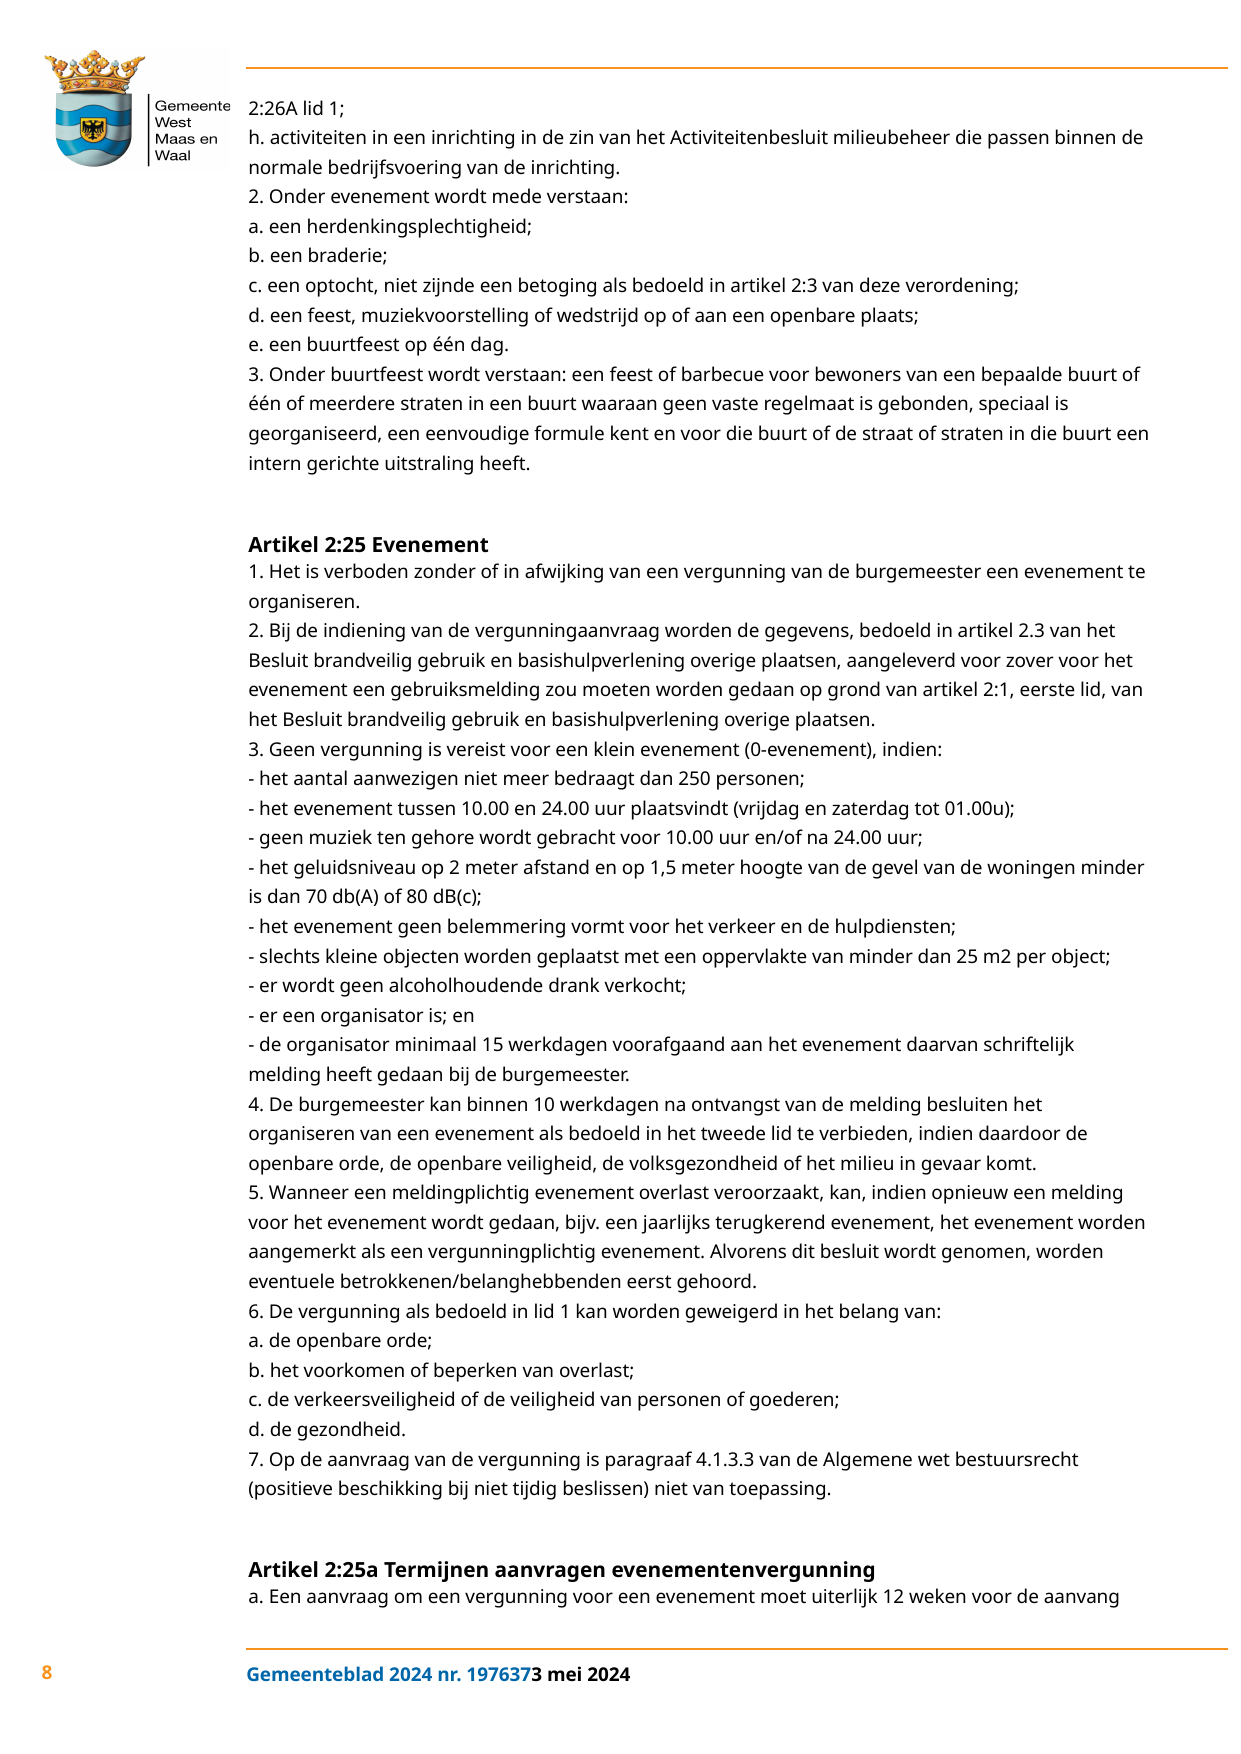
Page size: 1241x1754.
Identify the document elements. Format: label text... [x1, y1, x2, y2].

text - het aantal aanwezigen niet meer bedraagt dan 250 personen; [248, 765, 1152, 791]
text 3. Geen vergunning is vereist voor een klein evenement (0-evenement), indien: [248, 736, 1152, 761]
text d. een feest, muziekvoorstelling of wedstrijd op of aan een openbare plaats; [248, 302, 1152, 328]
text 2:26A lid 1; [248, 95, 1152, 121]
text Artikel 2:25a Termijnen aanvragen evenementenvergunning [248, 1555, 1152, 1584]
text - het evenement tussen 10.00 en 24.00 uur plaatsvindt (vrijdag en zaterdag tot 01.00u); [248, 795, 1152, 821]
text 7. Op de aanvraag van de vergunning is paragraaf 4.1.3.3 van de Algemene wet bestuursrecht (positieve beschikking bij niet tijdig beslissen) niet van toepassing. [248, 1446, 1152, 1501]
text b. het voorkomen of beperken van overlast; [248, 1357, 1152, 1383]
text 4. De burgemeester kan binnen 10 werkdagen na ontvangst van de melding besluiten het organiseren van een evenement als bedoeld in het tweede lid te verbieden, indien daardoor de openbare orde, de openbare veiligheid, de volksgezondheid of het milieu in gevaar komt. [248, 1091, 1152, 1176]
text - slechts kleine objecten worden geplaatst met een oppervlakte van minder dan 25 m2 per object; [248, 943, 1152, 968]
text 2. Onder evenement wordt mede verstaan: [248, 183, 1152, 209]
text - het evenement geen belemmering vormt voor het verkeer en de hulpdiensten; [248, 913, 1152, 939]
text - het geluidsniveau op 2 meter afstand en op 1,5 meter hoogte van de gevel van de woningen minder is dan 70 db(A) of 80 dB(c); [248, 854, 1152, 909]
text - geen muziek ten gehore wordt gebracht voor 10.00 uur en/of na 24.00 uur; [248, 824, 1152, 850]
text b. een braderie; [248, 243, 1152, 268]
text a. een herdenkingsplechtigheid; [248, 213, 1152, 239]
text 2. Bij de indiening van de vergunningaanvraag worden de gegevens, bedoeld in artikel 2.3 van het Besluit brandveilig gebruik en basishulpverlening overige plaatsen, aangeleverd voor zover voor het evenement een gebruiksmelding zou moeten worden gedaan op grond van artikel 2:1, eerste lid, van het Besluit brandveilig gebruik en basishulpverlening overige plaatsen. [248, 617, 1152, 732]
text h. activiteiten in een inrichting in de zin van het Activiteitenbesluit milieubeheer die passen binnen de normale bedrijfsvoering van de inrichting. [248, 124, 1152, 180]
text a. Een aanvraag om een vergunning voor een evenement moet uiterlijk 12 weken voor de aanvang [248, 1584, 1152, 1609]
text Artikel 2:25 Evenement [248, 530, 1152, 558]
text a. de openbare orde; [248, 1327, 1152, 1353]
text 5. Wanneer een meldingplichtig evenement overlast veroorzaakt, kan, indien opnieuw een melding voor het evenement wordt gedaan, bijv. een jaarlijks terugkerend evenement, het evenement worden aangemerkt als een vergunningplichtig evenement. Alvorens dit besluit wordt genomen, worden eventuele betrokkenen/belanghebbenden eerst gehoord. [248, 1179, 1152, 1294]
text 3. Onder buurtfeest wordt verstaan: een feest of barbecue voor bewoners van een bepaalde buurt of één of meerdere straten in een buurt waaraan geen vaste regelmaat is gebonden, speciaal is georganiseerd, een eenvoudige formule kent en voor die buurt of de straat of straten in die buurt een intern gerichte uitstraling heeft. [248, 361, 1152, 476]
text d. de gezondheid. [248, 1416, 1152, 1442]
text c. een optocht, niet zijnde een betoging als bedoeld in artikel 2:3 van deze verordening; [248, 272, 1152, 298]
text - er een organisator is; en [248, 1002, 1152, 1028]
text c. de verkeersveiligheid of de veiligheid van personen of goederen; [248, 1387, 1152, 1412]
text - de organisator minimaal 15 werkdagen voorafgaand aan het evenement daarvan schriftelijk melding heeft gedaan bij de burgemeester. [248, 1032, 1152, 1087]
picture [41, 47, 231, 172]
text 6. De vergunning als bedoeld in lid 1 kan worden geweigerd in het belang van: [248, 1298, 1152, 1323]
text e. een buurtfeest op één dag. [248, 331, 1152, 357]
text 1. Het is verboden zonder of in afwijking van een vergunning van de burgemeester een evenement te organiseren. [248, 558, 1152, 613]
text - er wordt geen alcoholhoudende drank verkocht; [248, 972, 1152, 998]
